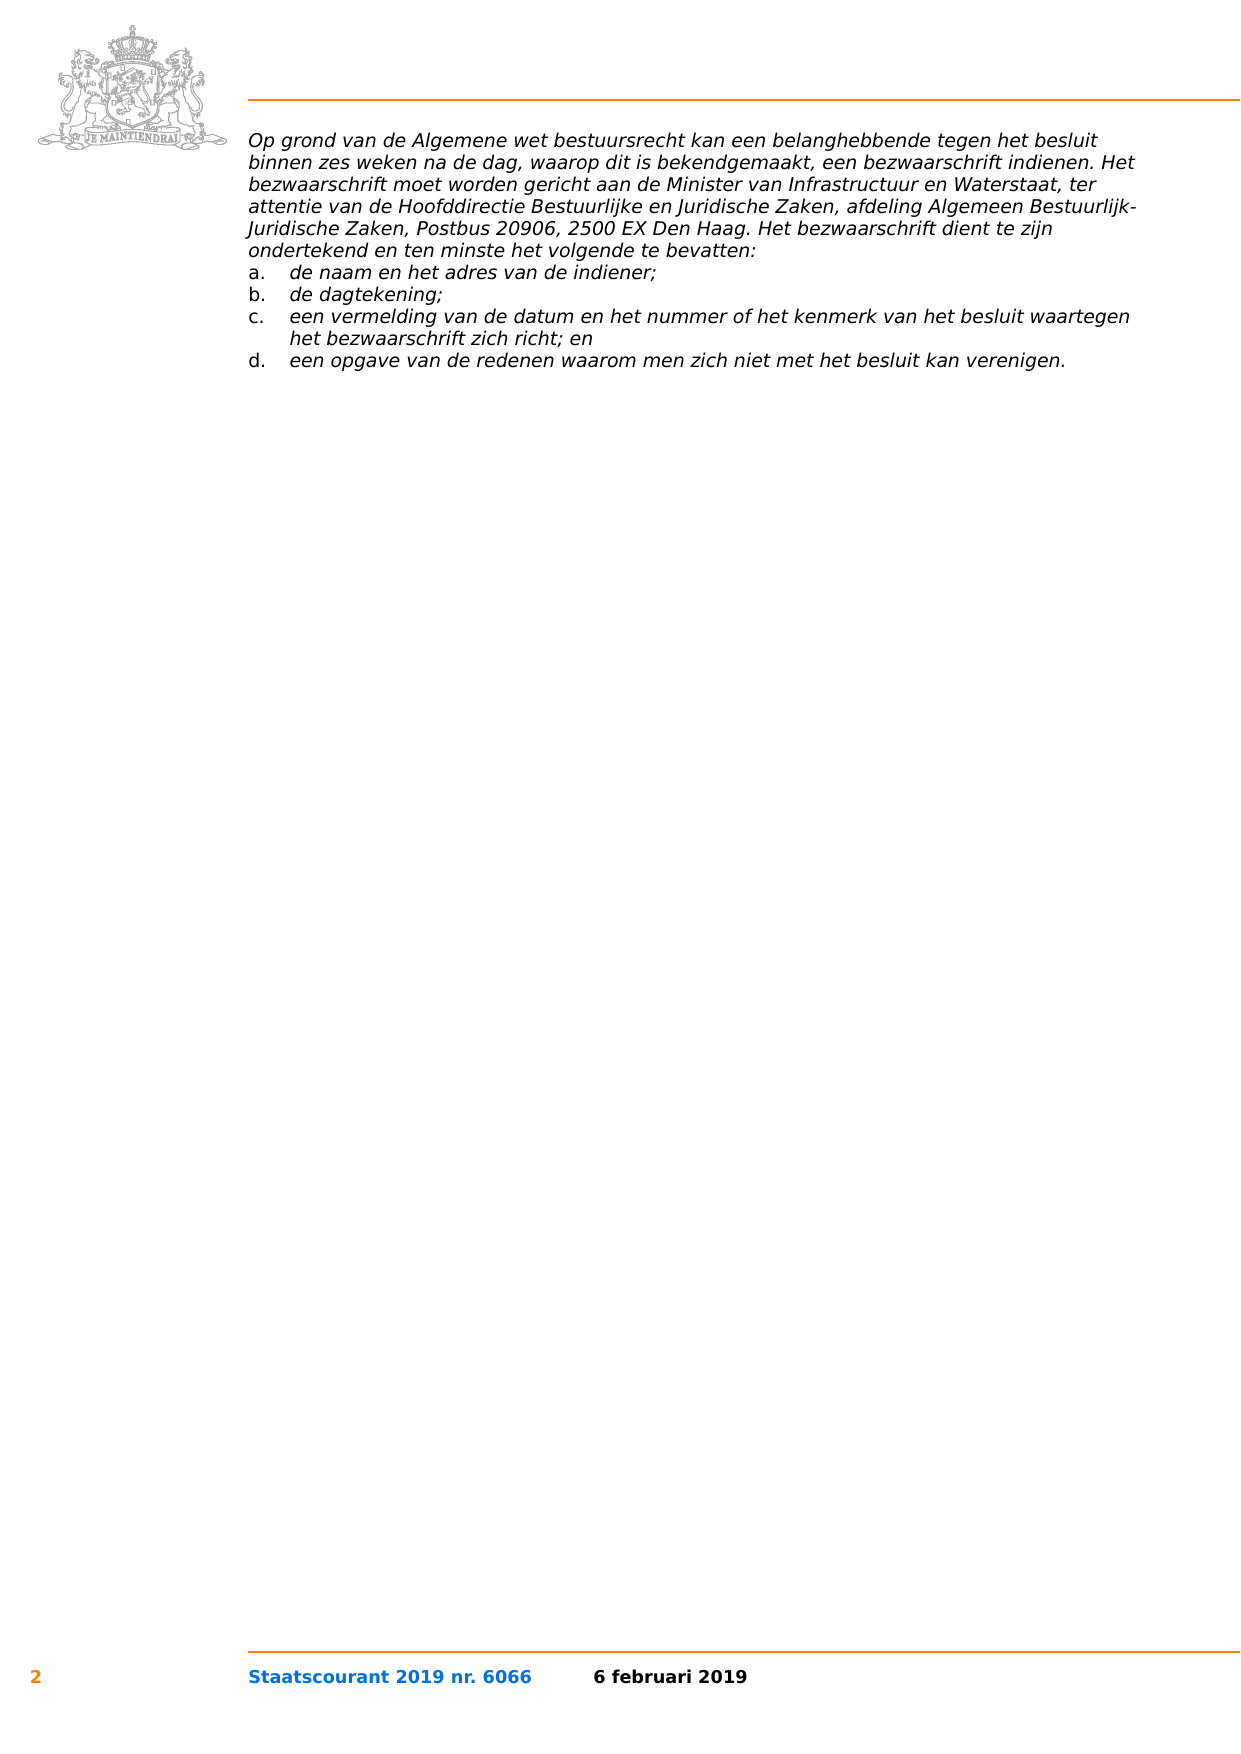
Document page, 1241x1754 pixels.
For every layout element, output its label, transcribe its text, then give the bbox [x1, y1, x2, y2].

text Op grond van de Algemene wet bestuursrecht kan een belanghebbende tegen het besluit binnen zes weken na de dag, waarop dit is bekendgemaakt, een bezwaarschrift indienen. Het bezwaarschrift moet worden gericht aan de Minister van Infrastructuur en Waterstaat, ter attentie van de Hoofddirectie Bestuurlijke en Juridische Zaken, afdeling Algemeen Bestuurlijk-Juridische Zaken, Postbus 20906, 2500 EX Den Haag. Het bezwaarschrift dient te zijn ondertekend en ten minste het volgende te bevatten: [248, 130, 1163, 262]
text d. een opgave van de redenen waarom men zich niet met het besluit kan verenigen. [248, 350, 1163, 372]
picture [38, 25, 227, 150]
text a. de naam en het adres van de indiener; [248, 262, 1163, 284]
text b. de dagtekening; [248, 284, 1163, 306]
text c. een vermelding van de datum en het nummer of het kenmerk van het besluit waartegen het bezwaarschrift zich richt; en [248, 306, 1163, 350]
